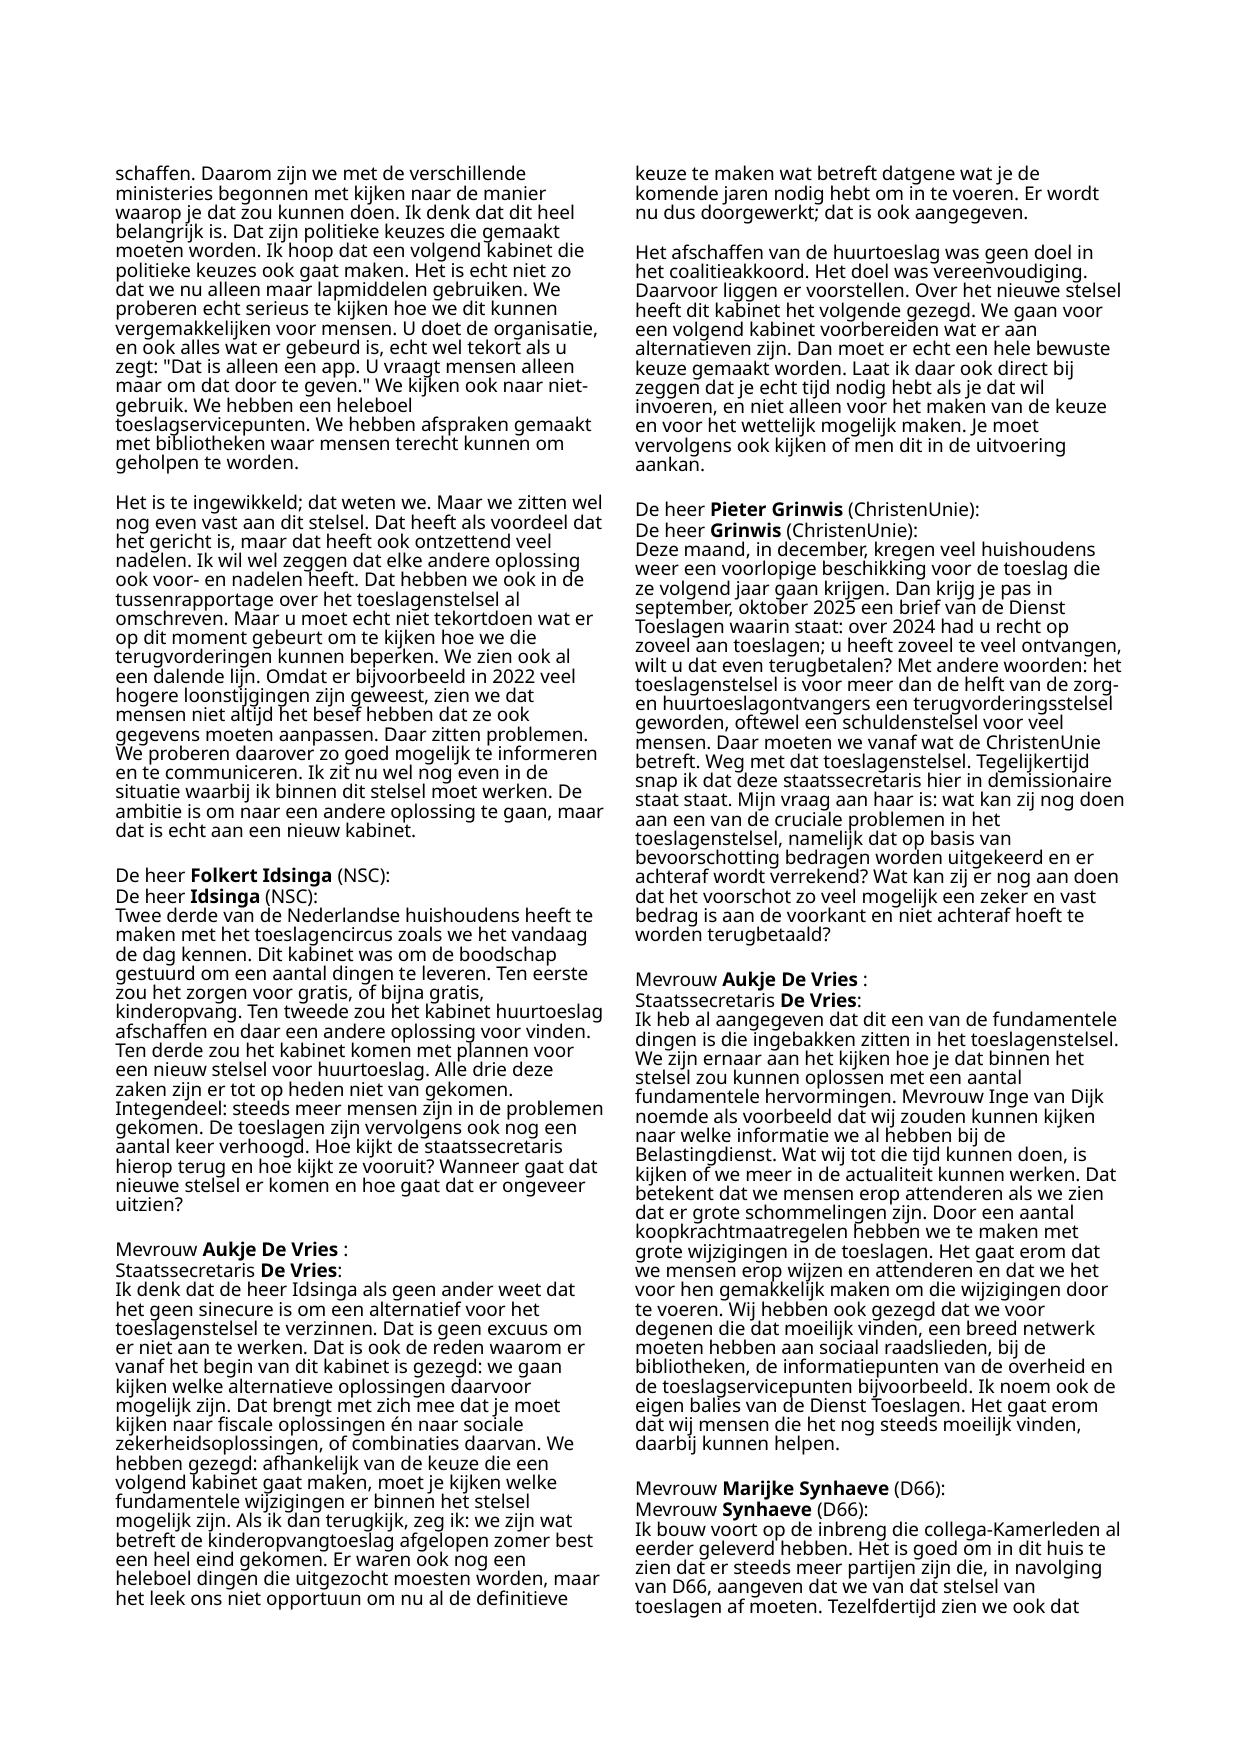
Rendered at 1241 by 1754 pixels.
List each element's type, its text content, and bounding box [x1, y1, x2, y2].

text Mevrouw Marijke Synhaeve (D66): [635, 1476, 1125, 1501]
text Staatssecretaris De Vries: [115, 1262, 605, 1281]
text De heer Grinwis (ChristenUnie): [635, 522, 1125, 541]
text Ik heb al aangegeven dat dit een van de fundamentele dingen is die ingebakken zitten in het toeslagenstelsel. We zijn ernaar aan het kijken hoe je dat binnen het stelsel zou kunnen oplossen met een aantal fundamentele hervormingen. Mevrouw Inge van Dijk noemde als voorbeeld dat wij zouden kunnen kijken naar welke informatie we al hebben bij de Belastingdienst. Wat wij tot die tijd kunnen doen, is kijken of we meer in de actualiteit kunnen werken. Dat betekent dat we mensen erop attenderen als we zien dat er grote schommelingen zijn. Door een aantal koopkrachtmaatregelen hebben we te maken met grote wijzigingen in de toeslagen. Het gaat erom dat we mensen erop wijzen en attenderen en dat we het voor hen gemakkelijk maken om die wijzigingen door te voeren. Wij hebben ook gezegd dat we voor degenen die dat moeilijk vinden, een breed netwerk moeten hebben aan sociaal raadslieden, bij de bibliotheken, de informatiepunten van de overheid en de toeslagservicepunten bijvoorbeeld. Ik noem ook de eigen balies van de Dienst Toeslagen. Het gaat erom dat wij mensen die het nog steeds moeilijk vinden, daarbij kunnen helpen. [635, 1011, 1125, 1455]
text Het afschaffen van de huurtoeslag was geen doel in het coalitieakkoord. Het doel was vereenvoudiging. Daarvoor liggen er voorstellen. Over het nieuwe stelsel heeft dit kabinet het volgende gezegd. We gaan voor een volgend kabinet voorbereiden wat er aan alternatieven zijn. Dan moet er echt een hele bewuste keuze gemaakt worden. Laat ik daar ook direct bij zeggen dat je echt tijd nodig hebt als je dat wil invoeren, en niet alleen voor het maken van de keuze en voor het wettelijk mogelijk maken. Je moet vervolgens ook kijken of men dit in de uitvoering aankan. [635, 244, 1125, 475]
text Mevrouw Synhaeve (D66): [635, 1501, 1125, 1521]
text De heer Pieter Grinwis (ChristenUnie): [635, 496, 1125, 522]
text keuze te maken wat betreft datgene wat je de komende jaren nodig hebt om in te voeren. Er wordt nu dus doorgewerkt; dat is ook aangegeven. [635, 165, 1125, 223]
text schaffen. Daarom zijn we met de verschillende ministeries begonnen met kijken naar de manier waarop je dat zou kunnen doen. Ik denk dat dit heel belangrijk is. Dat zijn politieke keuzes die gemaakt moeten worden. Ik hoop dat een volgend kabinet die politieke keuzes ook gaat maken. Het is echt niet zo dat we nu alleen maar lapmiddelen gebruiken. We proberen echt serieus te kijken hoe we dit kunnen vergemakkelijken voor mensen. U doet de organisatie, en ook alles wat er gebeurd is, echt wel tekort als u zegt: "Dat is alleen een app. U vraagt mensen alleen maar om dat door te geven." We kijken ook naar niet-gebruik. We hebben een heleboel toeslagservicepunten. We hebben afspraken gemaakt met bibliotheken waar mensen terecht kunnen om geholpen te worden. [115, 165, 605, 474]
text Ik denk dat de heer Idsinga als geen ander weet dat het geen sinecure is om een alternatief voor het toeslagenstelsel te verzinnen. Dat is geen excuus om er niet aan te werken. Dat is ook de reden waarom er vanaf het begin van dit kabinet is gezegd: we gaan kijken welke alternatieve oplossingen daarvoor mogelijk zijn. Dat brengt met zich mee dat je moet kijken naar fiscale oplossingen én naar sociale zekerheidsoplossingen, of combinaties daarvan. We hebben gezegd: afhankelijk van de keuze die een volgend kabinet gaat maken, moet je kijken welke fundamentele wijzigingen er binnen het stelsel mogelijk zijn. Als ik dan terugkijk, zeg ik: we zijn wat betreft de kinderopvangtoeslag afgelopen zomer best een heel eind gekomen. Er waren ook nog een heleboel dingen die uitgezocht moesten worden, maar het leek ons niet opportuun om nu al de definitieve [115, 1281, 605, 1609]
text Staatssecretaris De Vries: [635, 992, 1125, 1011]
text Ik bouw voort op de inbreng die collega-Kamerleden al eerder geleverd hebben. Het is goed om in dit huis te zien dat er steeds meer partijen zijn die, in navolging van D66, aangeven dat we van dat stelsel van toeslagen af moeten. Tezelfdertijd zien we ook dat [635, 1521, 1125, 1617]
text Twee derde van de Nederlandse huishoudens heeft te maken met het toeslagencircus zoals we het vandaag de dag kennen. Dit kabinet was om de boodschap gestuurd om een aantal dingen te leveren. Ten eerste zou het zorgen voor gratis, of bijna gratis, kinderopvang. Ten tweede zou het kabinet huurtoeslag afschaffen en daar een andere oplossing voor vinden. Ten derde zou het kabinet komen met plannen voor een nieuw stelsel voor huurtoeslag. Alle drie deze zaken zijn er tot op heden niet van gekomen. Integendeel: steeds meer mensen zijn in de problemen gekomen. De toeslagen zijn vervolgens ook nog een aantal keer verhoogd. Hoe kijkt de staatssecretaris hierop terug en hoe kijkt ze vooruit? Wanneer gaat dat nieuwe stelsel er komen en hoe gaat dat er ongeveer uitzien? [115, 907, 605, 1215]
text Mevrouw Aukje De Vries : [635, 966, 1125, 992]
text De heer Folkert Idsinga (NSC): [115, 862, 605, 888]
text Mevrouw Aukje De Vries : [115, 1236, 605, 1262]
text Deze maand, in december, kregen veel huishoudens weer een voorlopige beschikking voor de toeslag die ze volgend jaar gaan krijgen. Dan krijg je pas in september, oktober 2025 een brief van de Dienst Toeslagen waarin staat: over 2024 had u recht op zoveel aan toeslagen; u heeft zoveel te veel ontvangen, wilt u dat even terugbetalen? Met andere woorden: het toeslagenstelsel is voor meer dan de helft van de zorg- en huurtoeslagontvangers een terugvorderingsstelsel geworden, oftewel een schuldenstelsel voor veel mensen. Daar moeten we vanaf wat de ChristenUnie betreft. Weg met dat toeslagenstelsel. Tegelijkertijd snap ik dat deze staatssecretaris hier in demissionaire staat staat. Mijn vraag aan haar is: wat kan zij nog doen aan een van de cruciale problemen in het toeslagenstelsel, namelijk dat op basis van bevoorschotting bedragen worden uitgekeerd en er achteraf wordt verrekend? Wat kan zij er nog aan doen dat het voorschot zo veel mogelijk een zeker en vast bedrag is aan de voorkant en niet achteraf hoeft te worden terugbetaald? [635, 541, 1125, 946]
text De heer Idsinga (NSC): [115, 888, 605, 907]
text Het is te ingewikkeld; dat weten we. Maar we zitten wel nog even vast aan dit stelsel. Dat heeft als voordeel dat het gericht is, maar dat heeft ook ontzettend veel nadelen. Ik wil wel zeggen dat elke andere oplossing ook voor- en nadelen heeft. Dat hebben we ook in de tussenrapportage over het toeslagenstelsel al omschreven. Maar u moet echt niet tekortdoen wat er op dit moment gebeurt om te kijken hoe we die terugvorderingen kunnen beperken. We zien ook al een dalende lijn. Omdat er bijvoorbeeld in 2022 veel hogere loonstijgingen zijn geweest, zien we dat mensen niet altijd het besef hebben dat ze ook gegevens moeten aanpassen. Daar zitten problemen. We proberen daarover zo goed mogelijk te informeren en te communiceren. Ik zit nu wel nog even in de situatie waarbij ik binnen dit stelsel moet werken. De ambitie is om naar een andere oplossing te gaan, maar dat is echt aan een nieuw kabinet. [115, 494, 605, 841]
